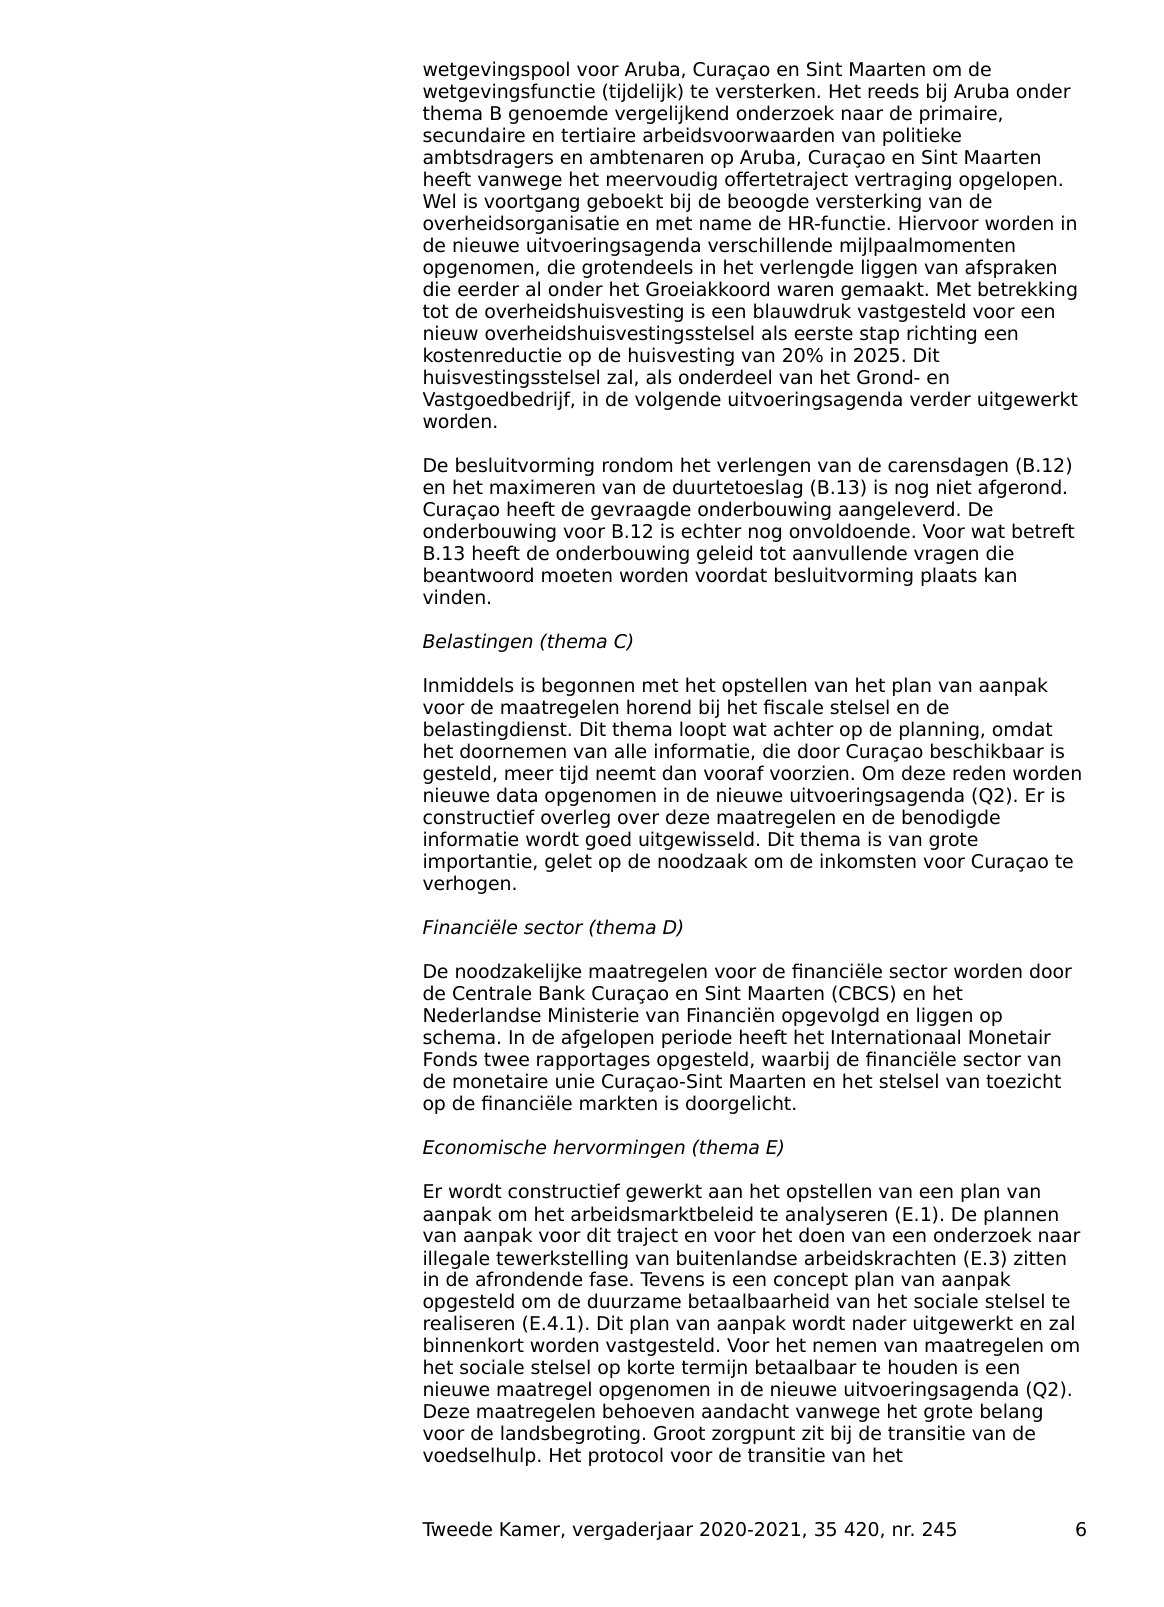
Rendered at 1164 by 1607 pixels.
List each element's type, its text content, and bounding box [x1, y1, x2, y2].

subtitle Economische hervormingen (thema E) [422, 1137, 1087, 1159]
subtitle Belastingen (thema C) [422, 631, 1087, 653]
text wetgevingspool voor Aruba, Curaçao en Sint Maarten om de wetgevingsfunctie (tijdelijk) te versterken. Het reeds bij Aruba onder thema B genoemde vergelijkend onderzoek naar de primaire, secundaire en tertiaire arbeidsvoorwaarden van politieke ambtsdragers en ambtenaren op Aruba, Curaçao en Sint Maarten heeft vanwege het meervoudig offertetraject vertraging opgelopen. Wel is voortgang geboekt bij de beoogde versterking van de overheidsorganisatie en met name de HR-functie. Hiervoor worden in de nieuwe uitvoeringsagenda verschillende mijlpaalmomenten opgenomen, die grotendeels in het verlengde liggen van afspraken die eerder al onder het Groeiakkoord waren gemaakt. Met betrekking tot de overheidshuisvesting is een blauwdruk vastgesteld voor een nieuw overheidshuisvestingsstelsel als eerste stap richting een kostenreductie op de huisvesting van 20% in 2025. Dit huisvestingsstelsel zal, als onderdeel van het Grond- en Vastgoedbedrijf, in de volgende uitvoeringsagenda verder uitgewerkt worden. [422, 59, 1087, 433]
text De besluitvorming rondom het verlengen van de carensdagen (B.12) en het maximeren van de duurtetoeslag (B.13) is nog niet afgerond. Curaçao heeft de gevraagde onderbouwing aangeleverd. De onderbouwing voor B.12 is echter nog onvoldoende. Voor wat betreft B.13 heeft de onderbouwing geleid tot aanvullende vragen die beantwoord moeten worden voordat besluitvorming plaats kan vinden. [422, 455, 1087, 609]
text De noodzakelijke maatregelen voor de financiële sector worden door de Centrale Bank Curaçao en Sint Maarten (CBCS) en het Nederlandse Ministerie van Financiën opgevolgd en liggen op schema. In de afgelopen periode heeft het Internationaal Monetair Fonds twee rapportages opgesteld, waarbij de financiële sector van de monetaire unie Curaçao-Sint Maarten en het stelsel van toezicht op de financiële markten is doorgelicht. [422, 961, 1087, 1115]
text Er wordt constructief gewerkt aan het opstellen van een plan van aanpak om het arbeidsmarktbeleid te analyseren (E.1). De plannen van aanpak voor dit traject en voor het doen van een onderzoek naar illegale tewerkstelling van buitenlandse arbeidskrachten (E.3) zitten in de afrondende fase. Tevens is een concept plan van aanpak opgesteld om de duurzame betaalbaarheid van het sociale stelsel te realiseren (E.4.1). Dit plan van aanpak wordt nader uitgewerkt en zal binnenkort worden vastgesteld. Voor het nemen van maatregelen om het sociale stelsel op korte termijn betaalbaar te houden is een nieuwe maatregel opgenomen in de nieuwe uitvoeringsagenda (Q2). Deze maatregelen behoeven aandacht vanwege het grote belang voor de landsbegroting. Groot zorgpunt zit bij de transitie van de voedselhulp. Het protocol voor de transitie van het [422, 1181, 1087, 1467]
text Inmiddels is begonnen met het opstellen van het plan van aanpak voor de maatregelen horend bij het fiscale stelsel en de belastingdienst. Dit thema loopt wat achter op de planning, omdat het doornemen van alle informatie, die door Curaçao beschikbaar is gesteld, meer tijd neemt dan vooraf voorzien. Om deze reden worden nieuwe data opgenomen in de nieuwe uitvoeringsagenda (Q2). Er is constructief overleg over deze maatregelen en de benodigde informatie wordt goed uitgewisseld. Dit thema is van grote importantie, gelet op de noodzaak om de inkomsten voor Curaçao te verhogen. [422, 675, 1087, 895]
subtitle Financiële sector (thema D) [422, 917, 1087, 939]
